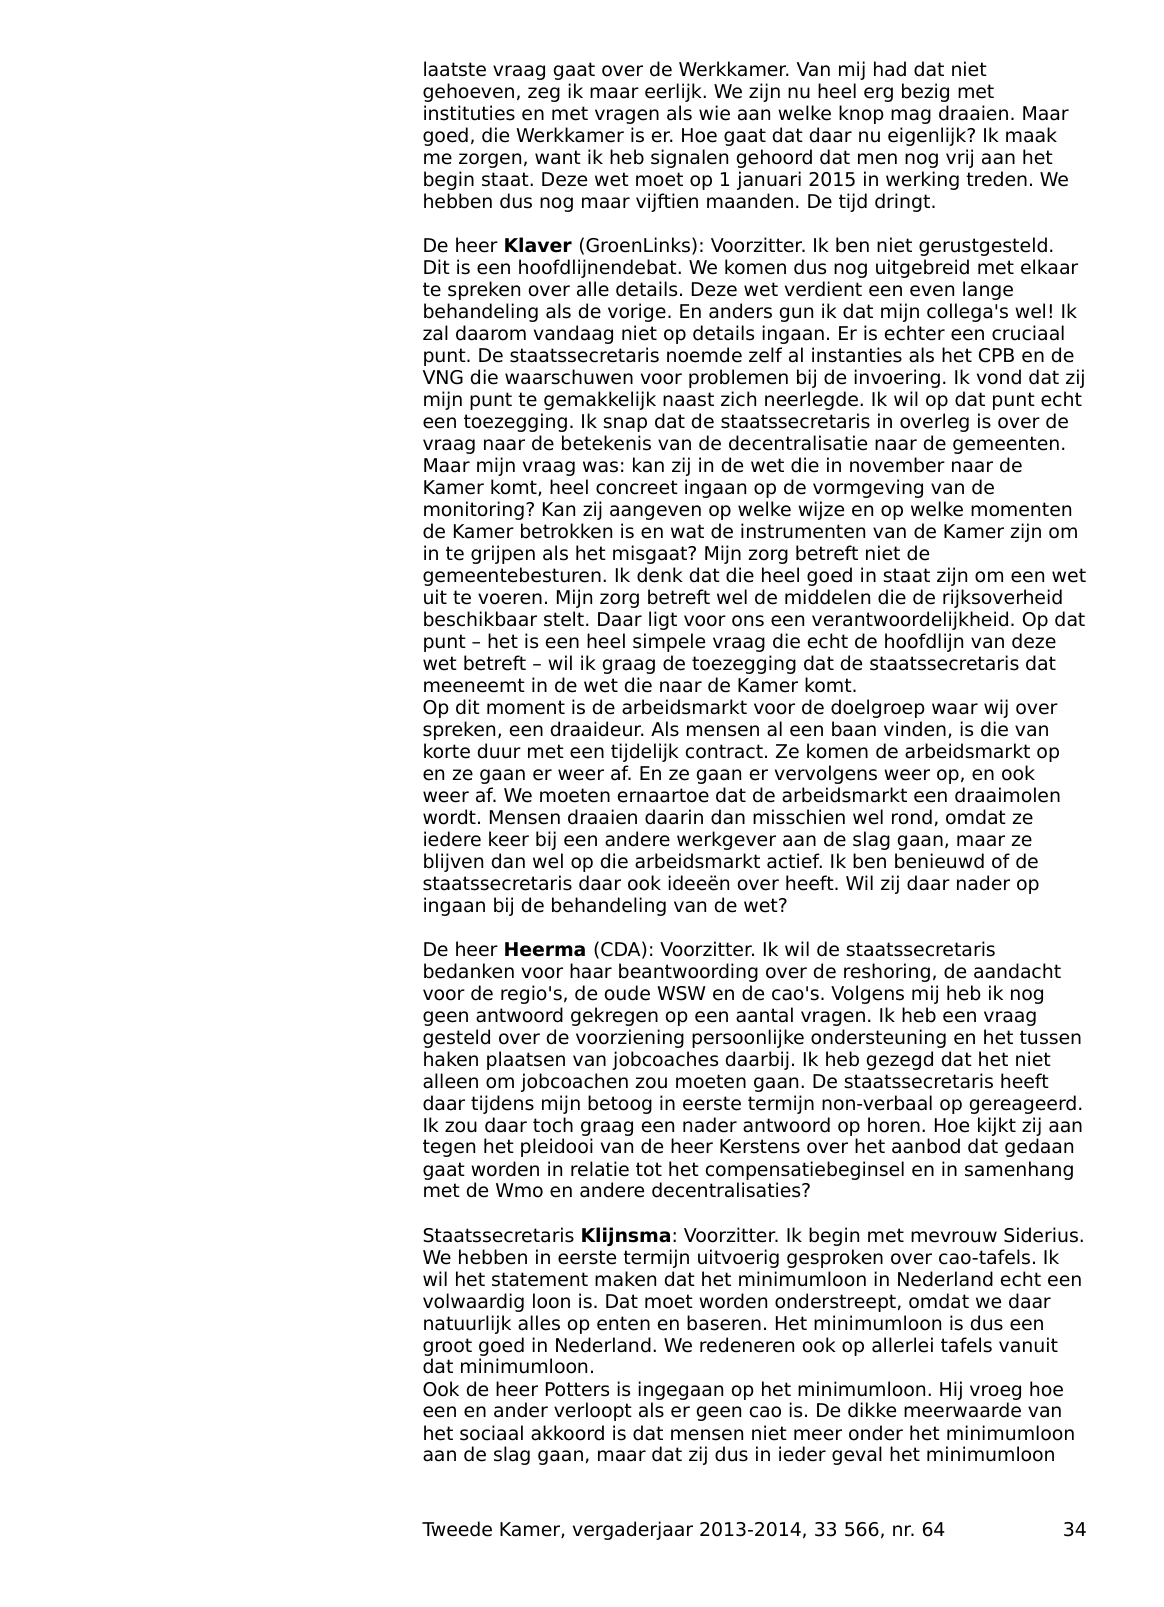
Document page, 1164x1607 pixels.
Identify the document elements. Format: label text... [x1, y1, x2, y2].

text De heer Klaver (GroenLinks): Voorzitter. Ik ben niet gerustgesteld. Dit is een hoofdlijnendebat. We komen dus nog uitgebreid met elkaar te spreken over alle details. Deze wet verdient een even lange behandeling als de vorige. En anders gun ik dat mijn collega's wel! Ik zal daarom vandaag niet op details ingaan. Er is echter een cruciaal punt. De staatssecretaris noemde zelf al instanties als het CPB en de VNG die waarschuwen voor problemen bij de invoering. Ik vond dat zij mijn punt te gemakkelijk naast zich neerlegde. Ik wil op dat punt echt een toezegging. Ik snap dat de staatssecretaris in overleg is over de vraag naar de betekenis van de decentralisatie naar de gemeenten. Maar mijn vraag was: kan zij in de wet die in november naar de Kamer komt, heel concreet ingaan op de vormgeving van de monitoring? Kan zij aangeven op welke wijze en op welke momenten de Kamer betrokken is en wat de instrumenten van de Kamer zijn om in te grijpen als het misgaat? Mijn zorg betreft niet de gemeentebesturen. Ik denk dat die heel goed in staat zijn om een wet uit te voeren. Mijn zorg betreft wel de middelen die de rijksoverheid beschikbaar stelt. Daar ligt voor ons een verantwoordelijkheid. Op dat punt – het is een heel simpele vraag die echt de hoofdlijn van deze wet betreft – wil ik graag de toezegging dat de staatssecretaris dat meeneemt in de wet die naar de Kamer komt. [422, 235, 1087, 697]
text laatste vraag gaat over de Werkkamer. Van mij had dat niet gehoeven, zeg ik maar eerlijk. We zijn nu heel erg bezig met instituties en met vragen als wie aan welke knop mag draaien. Maar goed, die Werkkamer is er. Hoe gaat dat daar nu eigenlijk? Ik maak me zorgen, want ik heb signalen gehoord dat men nog vrij aan het begin staat. Deze wet moet op 1 januari 2015 in werking treden. We hebben dus nog maar vijftien maanden. De tijd dringt. [422, 59, 1087, 213]
text Staatssecretaris Klijnsma: Voorzitter. Ik begin met mevrouw Siderius. We hebben in eerste termijn uitvoerig gesproken over cao-tafels. Ik wil het statement maken dat het minimumloon in Nederland echt een volwaardig loon is. Dat moet worden onderstreept, omdat we daar natuurlijk alles op enten en baseren. Het minimumloon is dus een groot goed in Nederland. We redeneren ook op allerlei tafels vanuit dat minimumloon. [422, 1224, 1087, 1378]
text De heer Heerma (CDA): Voorzitter. Ik wil de staatssecretaris bedanken voor haar beantwoording over de reshoring, de aandacht voor de regio's, de oude WSW en de cao's. Volgens mij heb ik nog geen antwoord gekregen op een aantal vragen. Ik heb een vraag gesteld over de voorziening persoonlijke ondersteuning en het tussen haken plaatsen van jobcoaches daarbij. Ik heb gezegd dat het niet alleen om jobcoachen zou moeten gaan. De staatssecretaris heeft daar tijdens mijn betoog in eerste termijn non-verbaal op gereageerd. Ik zou daar toch graag een nader antwoord op horen. Hoe kijkt zij aan tegen het pleidooi van de heer Kerstens over het aanbod dat gedaan gaat worden in relatie tot het compensatiebeginsel en in samenhang met de Wmo en andere decentralisaties? [422, 939, 1087, 1202]
text Ook de heer Potters is ingegaan op het minimumloon. Hij vroeg hoe een en ander verloopt als er geen cao is. De dikke meerwaarde van het sociaal akkoord is dat mensen niet meer onder het minimumloon aan de slag gaan, maar dat zij dus in ieder geval het minimumloon [422, 1378, 1087, 1466]
text Op dit moment is de arbeidsmarkt voor de doelgroep waar wij over spreken, een draaideur. Als mensen al een baan vinden, is die van korte duur met een tijdelijk contract. Ze komen de arbeidsmarkt op en ze gaan er weer af. En ze gaan er vervolgens weer op, en ook weer af. We moeten ernaartoe dat de arbeidsmarkt een draaimolen wordt. Mensen draaien daarin dan misschien wel rond, omdat ze iedere keer bij een andere werkgever aan de slag gaan, maar ze blijven dan wel op die arbeidsmarkt actief. Ik ben benieuwd of de staatssecretaris daar ook ideeën over heeft. Wil zij daar nader op ingaan bij de behandeling van de wet? [422, 697, 1087, 916]
